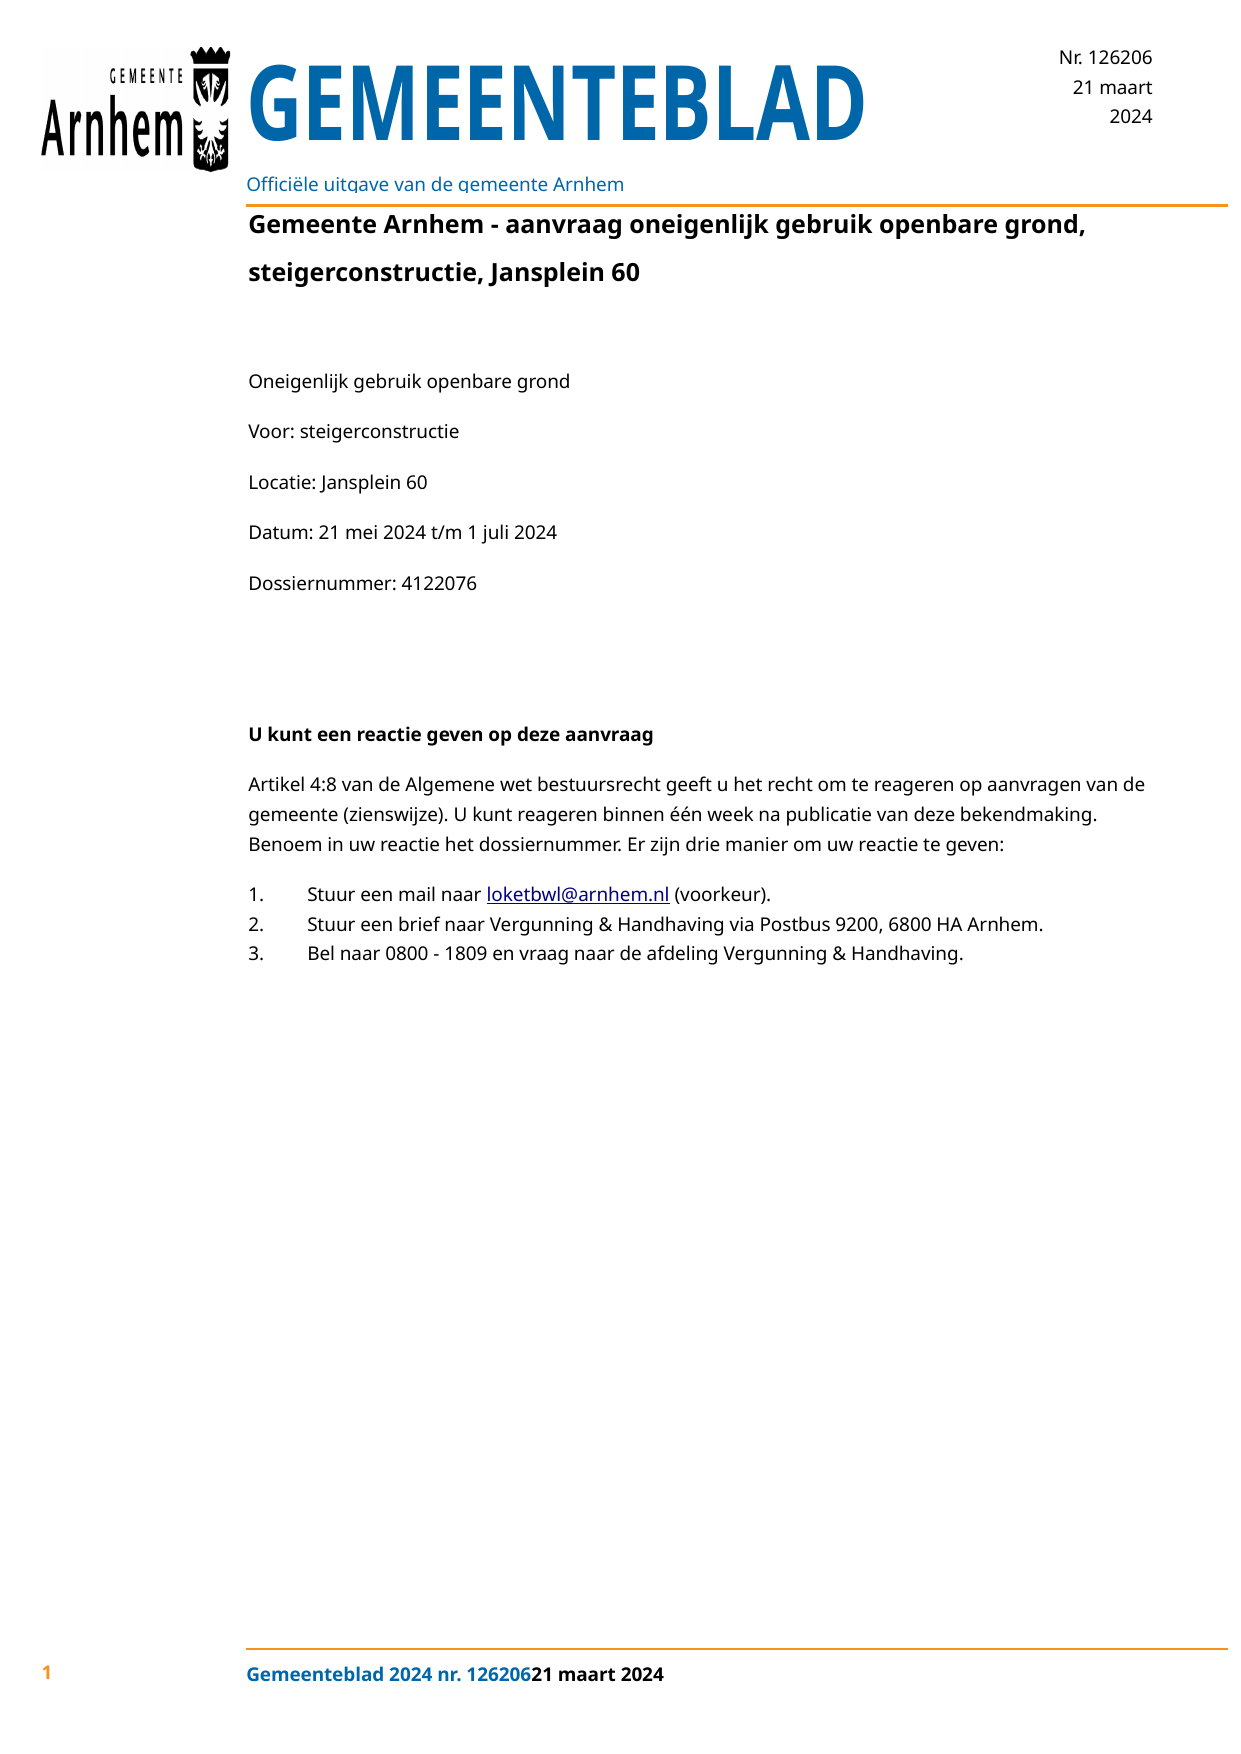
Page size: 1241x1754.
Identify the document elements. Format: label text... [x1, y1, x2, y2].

text Datum: 21 mei 2024 t/m 1 juli 2024 [248, 519, 1152, 545]
text U kunt een reactie geven op deze aanvraag [248, 721, 1152, 747]
text Locatie: Jansplein 60 [248, 469, 1152, 495]
text Gemeente Arnhem - aanvraag oneigenlijk gebruik openbare grond, steigerconstructie, Jansplein 60 [248, 207, 1152, 288]
list Bel naar 0800 - 1809 en vraag naar de afdeling Vergunning & Handhaving. [248, 940, 1152, 966]
text Artikel 4:8 van de Algemene wet bestuursrecht geeft u het recht om te reageren op aanvragen van de gemeente (zienswijze). U kunt reageren binnen één week na publicatie van deze bekendmaking. Benoem in uw reactie het dossiernummer. Er zijn drie manier om uw reactie te geven: [248, 772, 1152, 857]
text Oneigenlijk gebruik openbare grond [248, 368, 1152, 394]
list Stuur een mail naar loketbwl@arnhem.nl (voorkeur). [248, 881, 1152, 907]
picture [41, 47, 231, 172]
text Voor: steigerconstructie [248, 419, 1152, 444]
text Dossiernummer: 4122076 [248, 570, 1152, 596]
list Stuur een brief naar Vergunning & Handhaving via Postbus 9200, 6800 HA Arnhem. [248, 911, 1152, 937]
